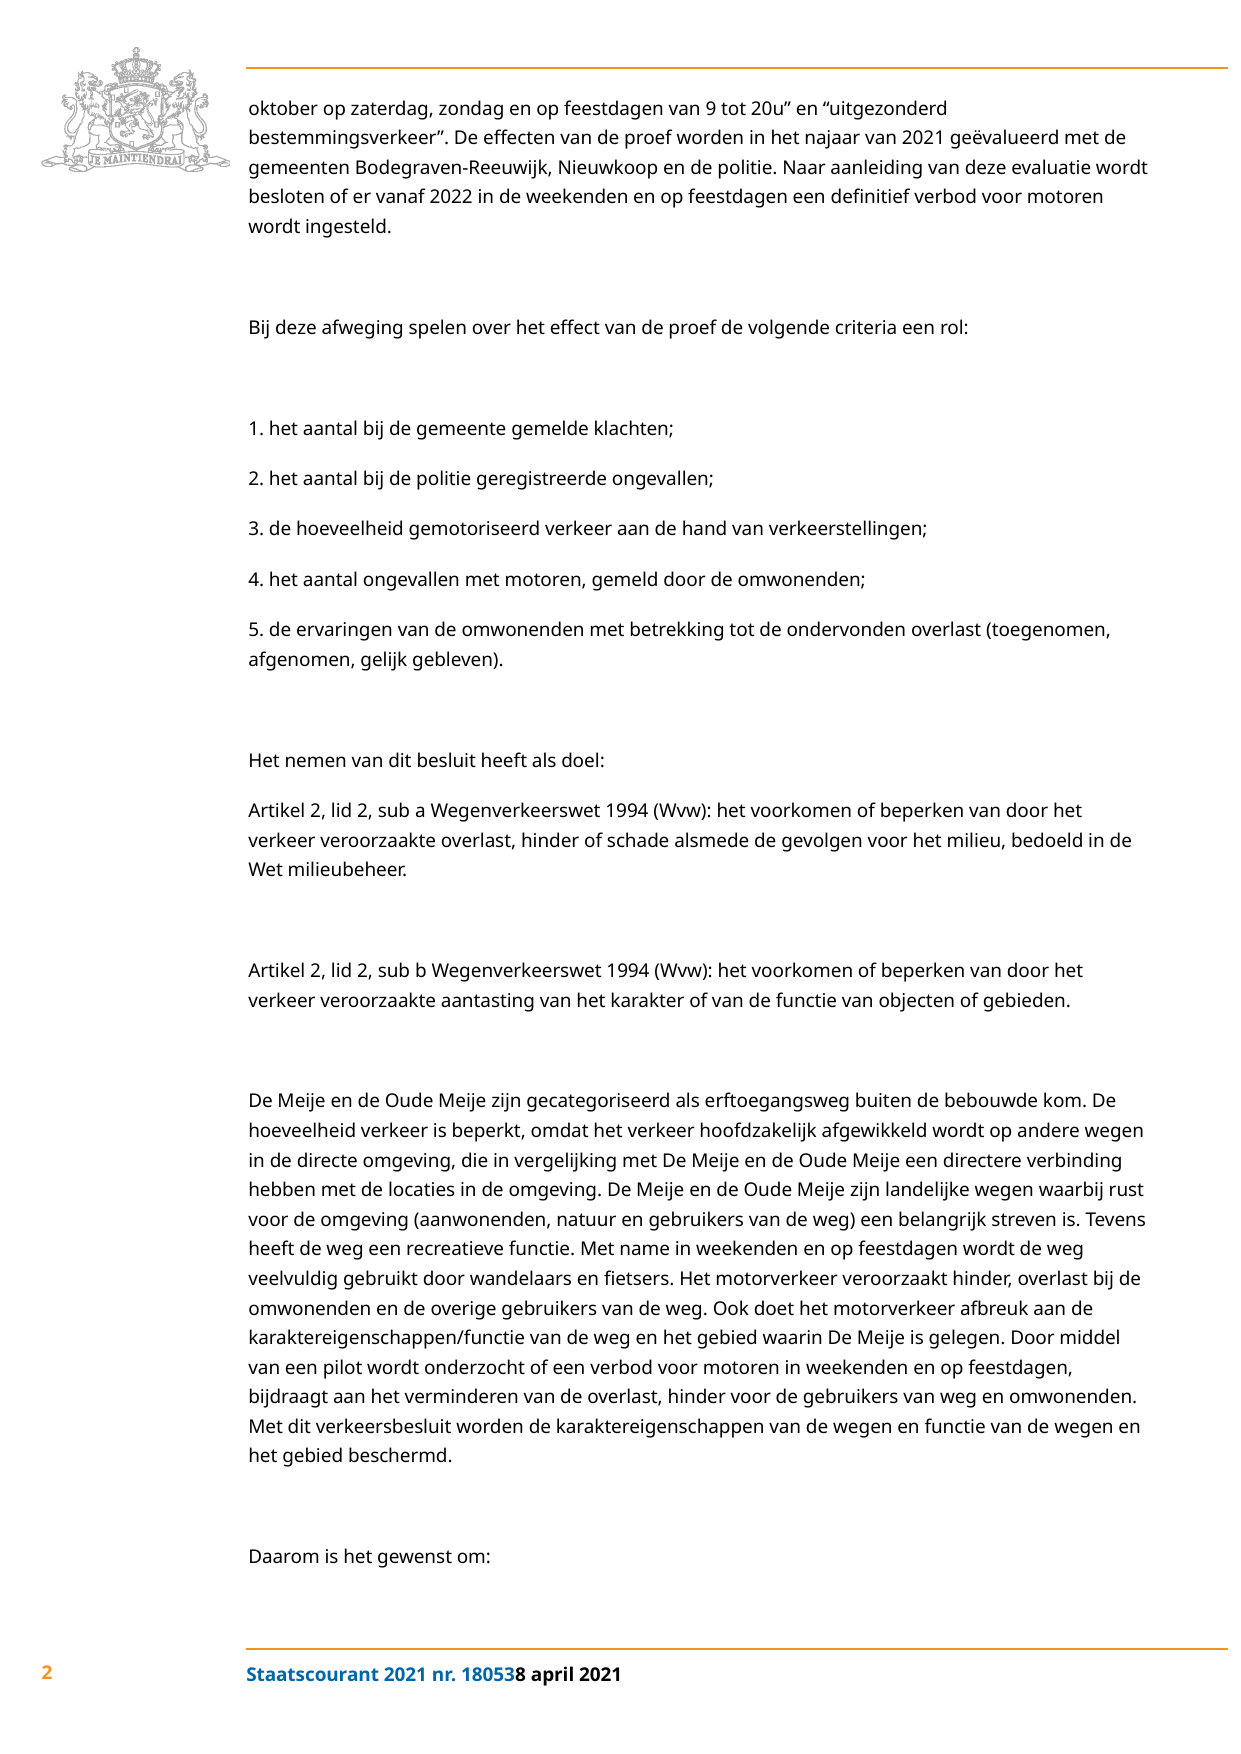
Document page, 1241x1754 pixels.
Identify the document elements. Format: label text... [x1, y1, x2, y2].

text oktober op zaterdag, zondag en op feestdagen van 9 tot 20u” en “uitgezonderd bestemmingsverkeer”. De effecten van de proef worden in het najaar van 2021 geëvalueerd met de gemeenten Bodegraven-Reeuwijk, Nieuwkoop en de politie. Naar aanleiding van deze evaluatie wordt besloten of er vanaf 2022 in de weekenden en op feestdagen een definitief verbod voor motoren wordt ingesteld. [248, 95, 1152, 239]
text Het nemen van dit besluit heeft als doel: [248, 747, 1152, 773]
text 1. het aantal bij de gemeente gemelde klachten; [248, 415, 1152, 441]
text 2. het aantal bij de politie geregistreerde ongevallen; [248, 465, 1152, 491]
text Bij deze afweging spelen over het effect van de proef de volgende criteria een rol: [248, 314, 1152, 340]
text 3. de hoeveelheid gemotoriseerd verkeer aan de hand van verkeerstellingen; [248, 516, 1152, 541]
text De Meije en de Oude Meije zijn gecategoriseerd als erftoegangsweg buiten de bebouwde kom. De hoeveelheid verkeer is beperkt, omdat het verkeer hoofdzakelijk afgewikkeld wordt op andere wegen in de directe omgeving, die in vergelijking met De Meije en de Oude Meije een directere verbinding hebben met de locaties in de omgeving. De Meije en de Oude Meije zijn landelijke wegen waarbij rust voor de omgeving (aanwonenden, natuur en gebruikers van de weg) een belangrijk streven is. Tevens heeft de weg een recreatieve functie. Met name in weekenden en op feestdagen wordt de weg veelvuldig gebruikt door wandelaars en fietsers. Het motorverkeer veroorzaakt hinder, overlast bij de omwonenden en de overige gebruikers van de weg. Ook doet het motorverkeer afbreuk aan de karaktereigenschappen/functie van de weg en het gebied waarin De Meije is gelegen. Door middel van een pilot wordt onderzocht of een verbod voor motoren in weekenden en op feestdagen, bijdraagt aan het verminderen van de overlast, hinder voor de gebruikers van weg en omwonenden. Met dit verkeersbesluit worden de karaktereigenschappen van de wegen en functie van de wegen en het gebied beschermd. [248, 1088, 1152, 1468]
text Artikel 2, lid 2, sub b Wegenverkeerswet 1994 (Wvw): het voorkomen of beperken van door het verkeer veroorzaakte aantasting van het karakter of van de functie van objecten of gebieden. [248, 957, 1152, 1013]
picture [41, 47, 231, 172]
text Daarom is het gewenst om: [248, 1543, 1152, 1569]
text 5. de ervaringen van de omwonenden met betrekking tot de ondervonden overlast (toegenomen, afgenomen, gelijk gebleven). [248, 616, 1152, 672]
text Artikel 2, lid 2, sub a Wegenverkeerswet 1994 (Wvw): het voorkomen of beperken van door het verkeer veroorzaakte overlast, hinder of schade alsmede de gevolgen voor het milieu, bedoeld in de Wet milieubeheer. [248, 797, 1152, 882]
text 4. het aantal ongevallen met motoren, gemeld door de omwonenden; [248, 566, 1152, 592]
